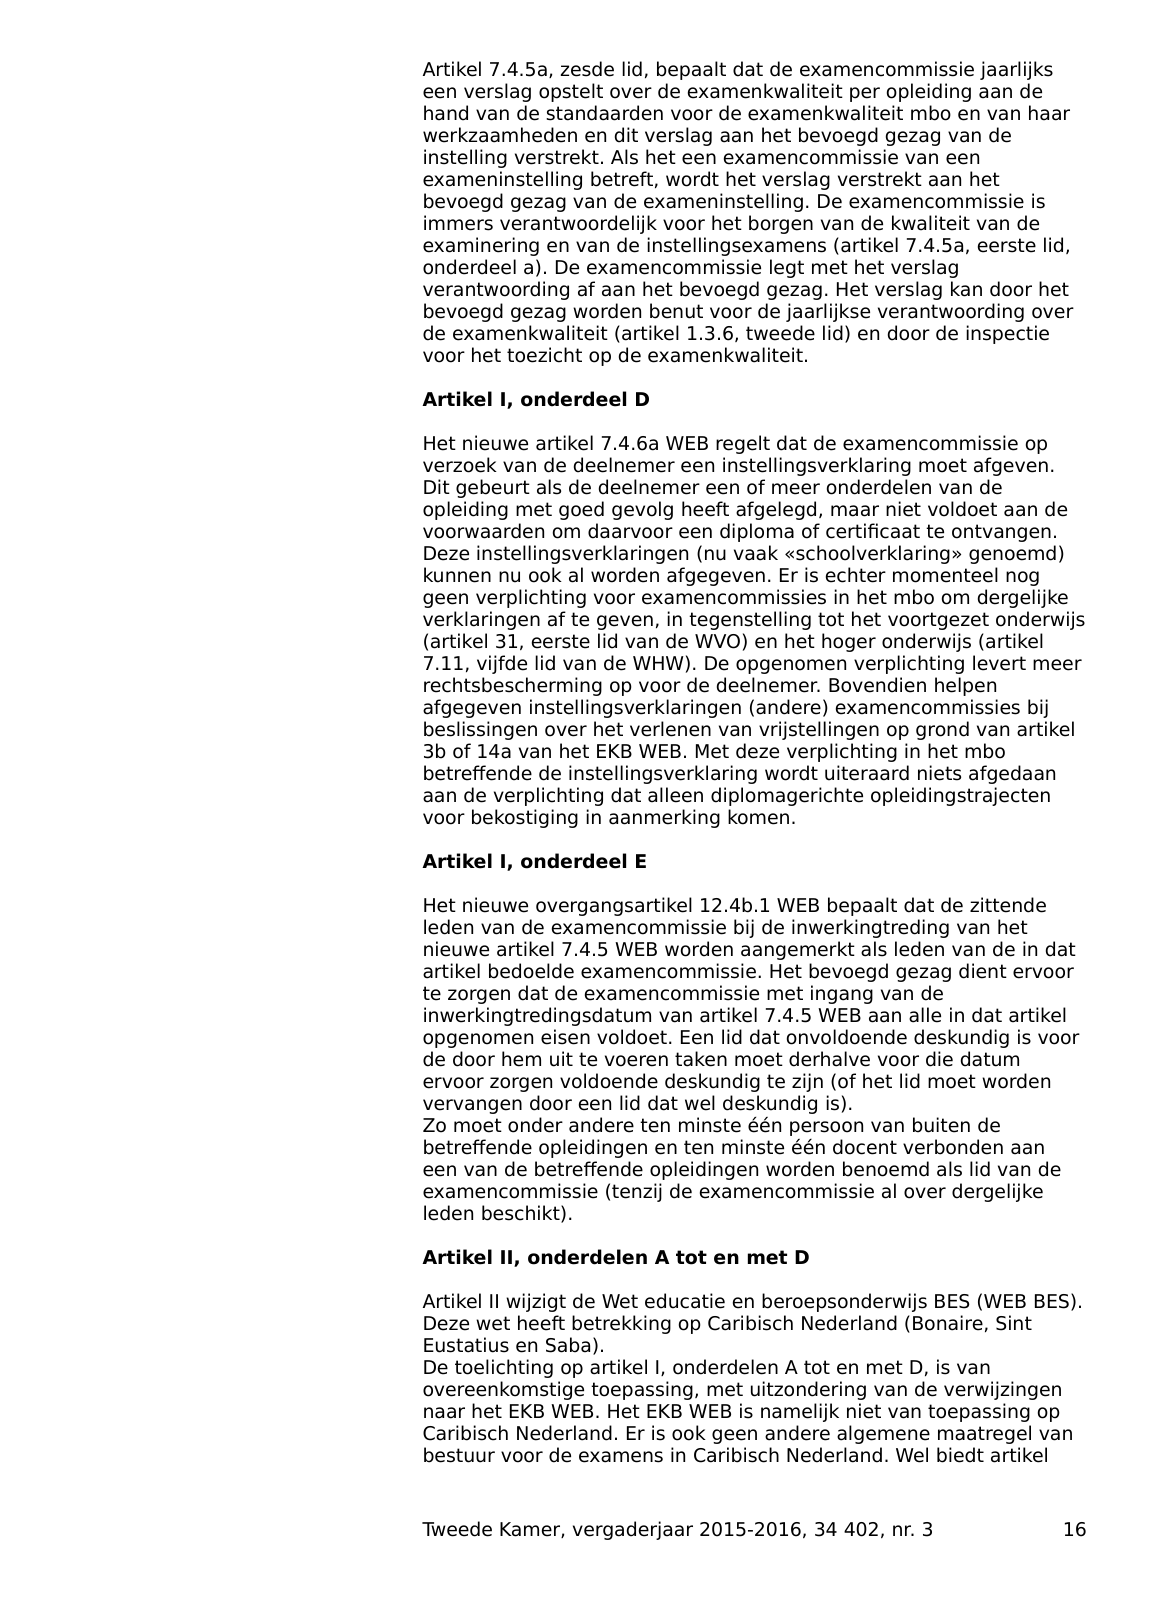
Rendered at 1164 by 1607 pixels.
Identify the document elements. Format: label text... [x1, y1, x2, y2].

text Het nieuwe artikel 7.4.6a WEB regelt dat de examencommissie op verzoek van de deelnemer een instellingsverklaring moet afgeven. Dit gebeurt als de deelnemer een of meer onderdelen van de opleiding met goed gevolg heeft afgelegd, maar niet voldoet aan de voorwaarden om daarvoor een diploma of certificaat te ontvangen. Deze instellingsverklaringen (nu vaak «schoolverklaring» genoemd) kunnen nu ook al worden afgegeven. Er is echter momenteel nog geen verplichting voor examencommissies in het mbo om dergelijke verklaringen af te geven, in tegenstelling tot het voortgezet onderwijs (artikel 31, eerste lid van de WVO) en het hoger onderwijs (artikel 7.11, vijfde lid van de WHW). De opgenomen verplichting levert meer rechtsbescherming op voor de deelnemer. Bovendien helpen afgegeven instellingsverklaringen (andere) examencommissies bij beslissingen over het verlenen van vrijstellingen op grond van artikel 3b of 14a van het EKB WEB. Met deze verplichting in het mbo betreffende de instellingsverklaring wordt uiteraard niets afgedaan aan de verplichting dat alleen diplomagerichte opleidingstrajecten voor bekostiging in aanmerking komen. [422, 433, 1087, 829]
subtitle Artikel I, onderdeel D [422, 389, 1087, 411]
text Het nieuwe overgangsartikel 12.4b.1 WEB bepaalt dat de zittende leden van de examencommissie bij de inwerkingtreding van het nieuwe artikel 7.4.5 WEB worden aangemerkt als leden van de in dat artikel bedoelde examencommissie. Het bevoegd gezag dient ervoor te zorgen dat de examencommissie met ingang van de inwerkingtredingsdatum van artikel 7.4.5 WEB aan alle in dat artikel opgenomen eisen voldoet. Een lid dat onvoldoende deskundig is voor de door hem uit te voeren taken moet derhalve voor die datum ervoor zorgen voldoende deskundig te zijn (of het lid moet worden vervangen door een lid dat wel deskundig is). [422, 895, 1087, 1115]
subtitle Artikel I, onderdeel E [422, 851, 1087, 873]
text Zo moet onder andere ten minste één persoon van buiten de betreffende opleidingen en ten minste één docent verbonden aan een van de betreffende opleidingen worden benoemd als lid van de examencommissie (tenzij de examencommissie al over dergelijke leden beschikt). [422, 1115, 1087, 1225]
text De toelichting op artikel I, onderdelen A tot en met D, is van overeenkomstige toepassing, met uitzondering van de verwijzingen naar het EKB WEB. Het EKB WEB is namelijk niet van toepassing op Caribisch Nederland. Er is ook geen andere algemene maatregel van bestuur voor de examens in Caribisch Nederland. Wel biedt artikel [422, 1357, 1087, 1467]
text Artikel II wijzigt de Wet educatie en beroepsonderwijs BES (WEB BES). Deze wet heeft betrekking op Caribisch Nederland (Bonaire, Sint Eustatius en Saba). [422, 1291, 1087, 1357]
text Artikel 7.4.5a, zesde lid, bepaalt dat de examencommissie jaarlijks een verslag opstelt over de examenkwaliteit per opleiding aan de hand van de standaarden voor de examenkwaliteit mbo en van haar werkzaamheden en dit verslag aan het bevoegd gezag van de instelling verstrekt. Als het een examencommissie van een exameninstelling betreft, wordt het verslag verstrekt aan het bevoegd gezag van de exameninstelling. De examencommissie is immers verantwoordelijk voor het borgen van de kwaliteit van de examinering en van de instellingsexamens (artikel 7.4.5a, eerste lid, onderdeel a). De examencommissie legt met het verslag verantwoording af aan het bevoegd gezag. Het verslag kan door het bevoegd gezag worden benut voor de jaarlijkse verantwoording over de examenkwaliteit (artikel 1.3.6, tweede lid) en door de inspectie voor het toezicht op de examenkwaliteit. [422, 59, 1087, 367]
subtitle Artikel II, onderdelen A tot en met D [422, 1247, 1087, 1269]
